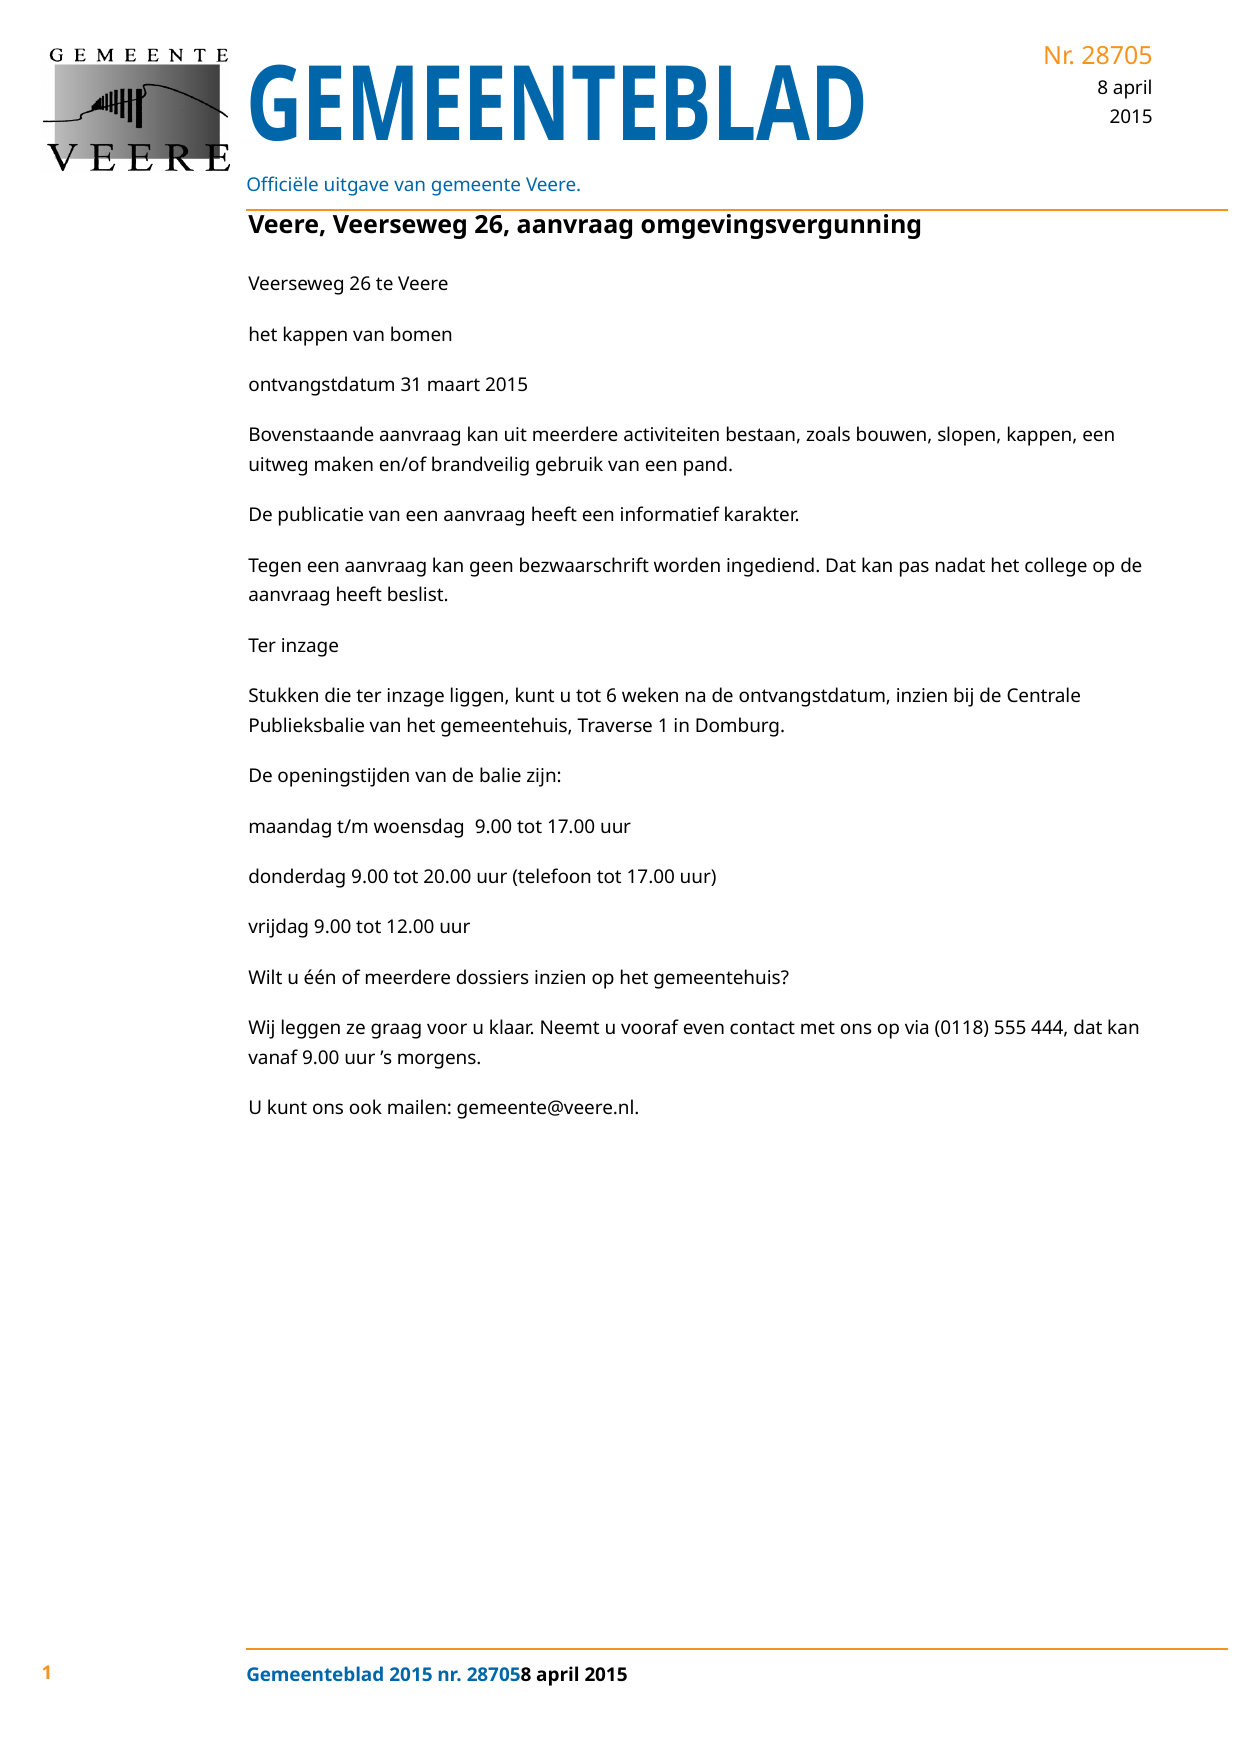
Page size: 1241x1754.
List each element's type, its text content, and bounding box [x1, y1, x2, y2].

text donderdag 9.00 tot 20.00 uur (telefoon tot 17.00 uur) [248, 863, 1152, 889]
text Stukken die ter inzage liggen, kunt u tot 6 weken na de ontvangstdatum, inzien bij de Centrale Publieksbalie van het gemeentehuis, Traverse 1 in Domburg. [248, 682, 1152, 738]
text Wij leggen ze graag voor u klaar. Neemt u vooraf even contact met ons op via (0118) 555 444, dat kan vanaf 9.00 uur ’s morgens. [248, 1014, 1152, 1070]
text De openingstijden van de balie zijn: [248, 762, 1152, 788]
text Bovenstaande aanvraag kan uit meerdere activiteiten bestaan, zoals bouwen, slopen, kappen, een uitweg maken en/of brandveilig gebruik van een pand. [248, 422, 1152, 477]
text vrijdag 9.00 tot 12.00 uur [248, 914, 1152, 939]
text Veerseweg 26 te Veere [248, 270, 1152, 296]
text Tegen een aanvraag kan geen bezwaarschrift worden ingediend. Dat kan pas nadat het college op de aanvraag heeft beslist. [248, 552, 1152, 607]
text Ter inzage [248, 632, 1152, 658]
picture [41, 47, 231, 172]
text De publicatie van een aanvraag heeft een informatief karakter. [248, 502, 1152, 527]
text ontvangstdatum 31 maart 2015 [248, 371, 1152, 397]
text Veere, Veerseweg 26, aanvraag omgevingsvergunning [248, 211, 1152, 241]
text maandag t/m woensdag 9.00 tot 17.00 uur [248, 813, 1152, 838]
text U kunt ons ook mailen: gemeente@veere.nl. [248, 1094, 1152, 1120]
text het kappen van bomen [248, 321, 1152, 346]
text Wilt u één of meerdere dossiers inzien op het gemeentehuis? [248, 964, 1152, 990]
